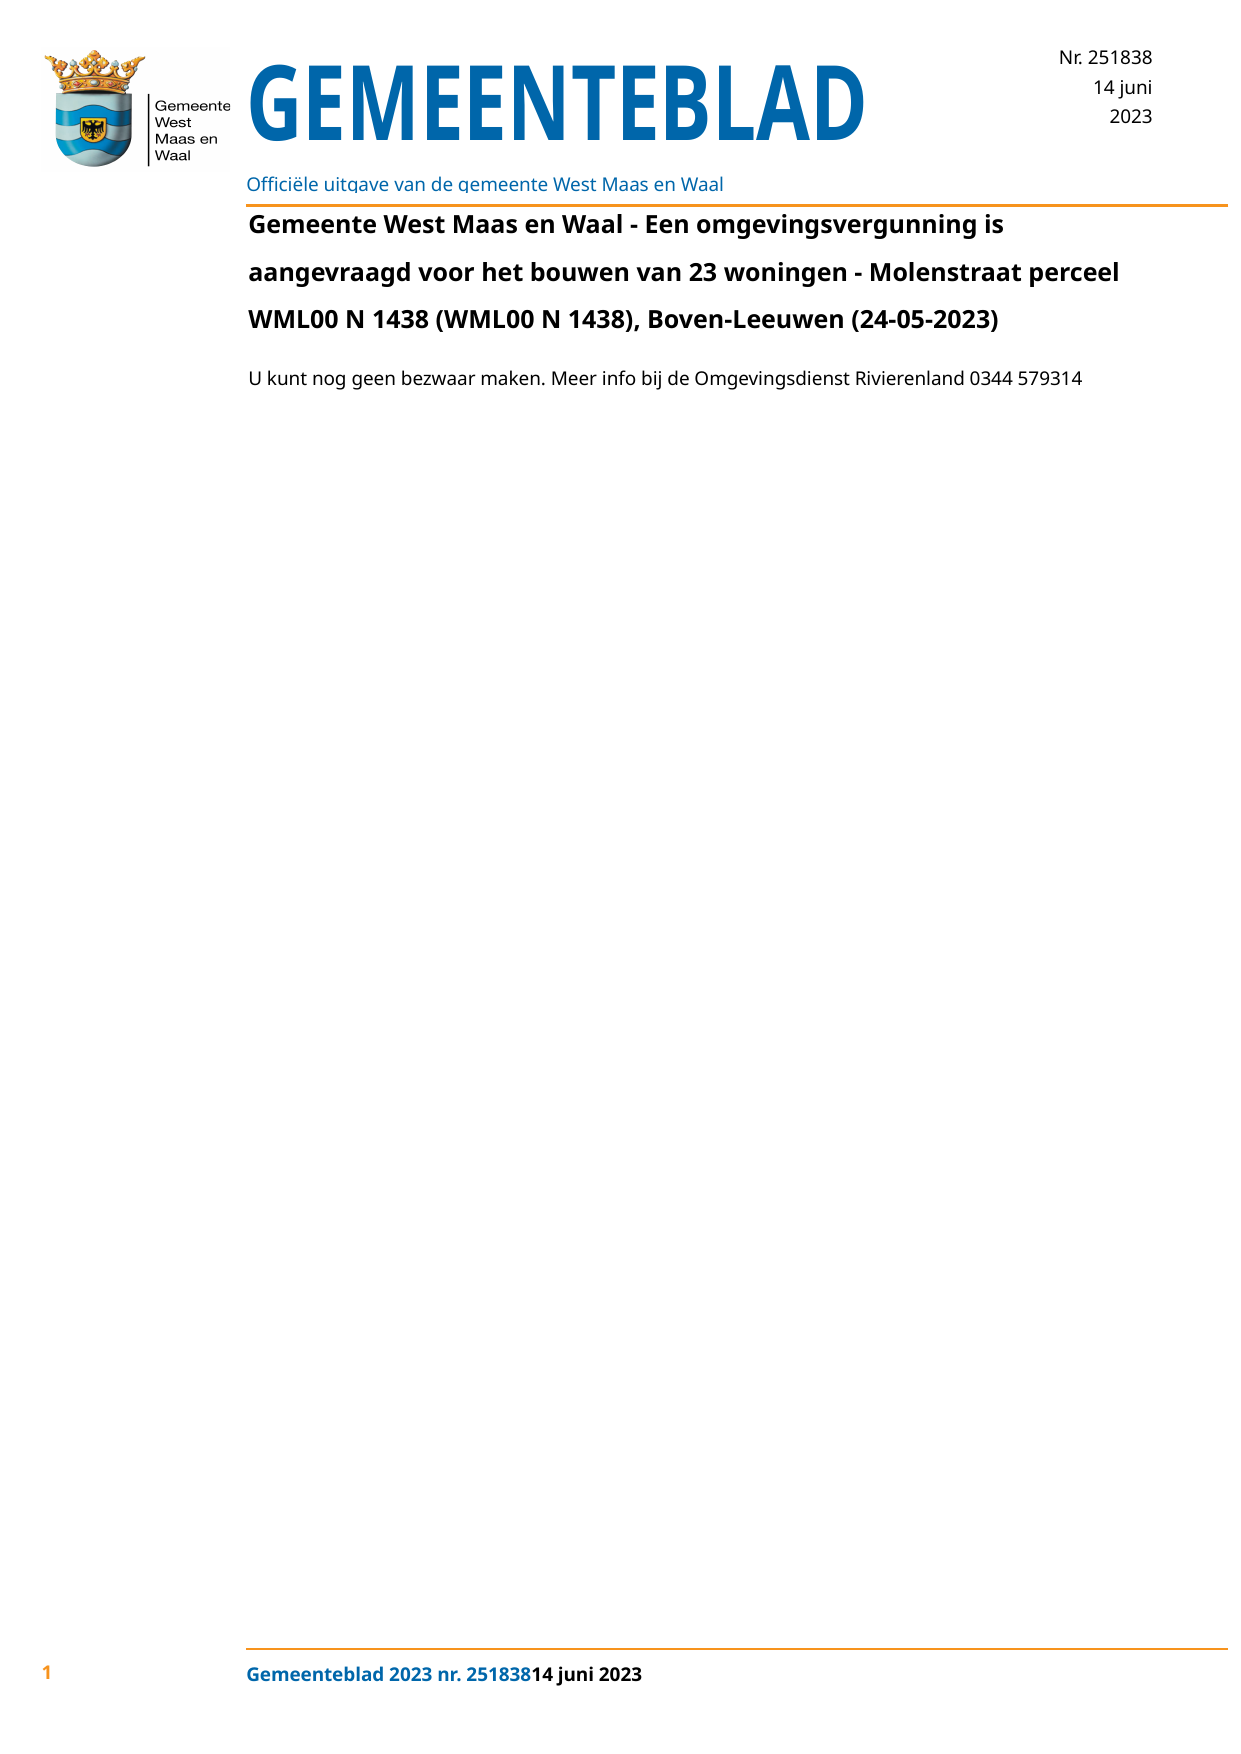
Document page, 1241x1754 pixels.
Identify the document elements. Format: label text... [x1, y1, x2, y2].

text U kunt nog geen bezwaar maken. Meer info bij de Omgevingsdienst Rivierenland 0344 579314 [248, 366, 1152, 391]
picture [41, 47, 231, 172]
text Gemeente West Maas en Waal - Een omgevingsvergunning is aangevraagd voor het bouwen van 23 woningen - Molenstraat perceel WML00 N 1438 (WML00 N 1438), Boven-Leeuwen (24-05-2023) [248, 207, 1152, 336]
